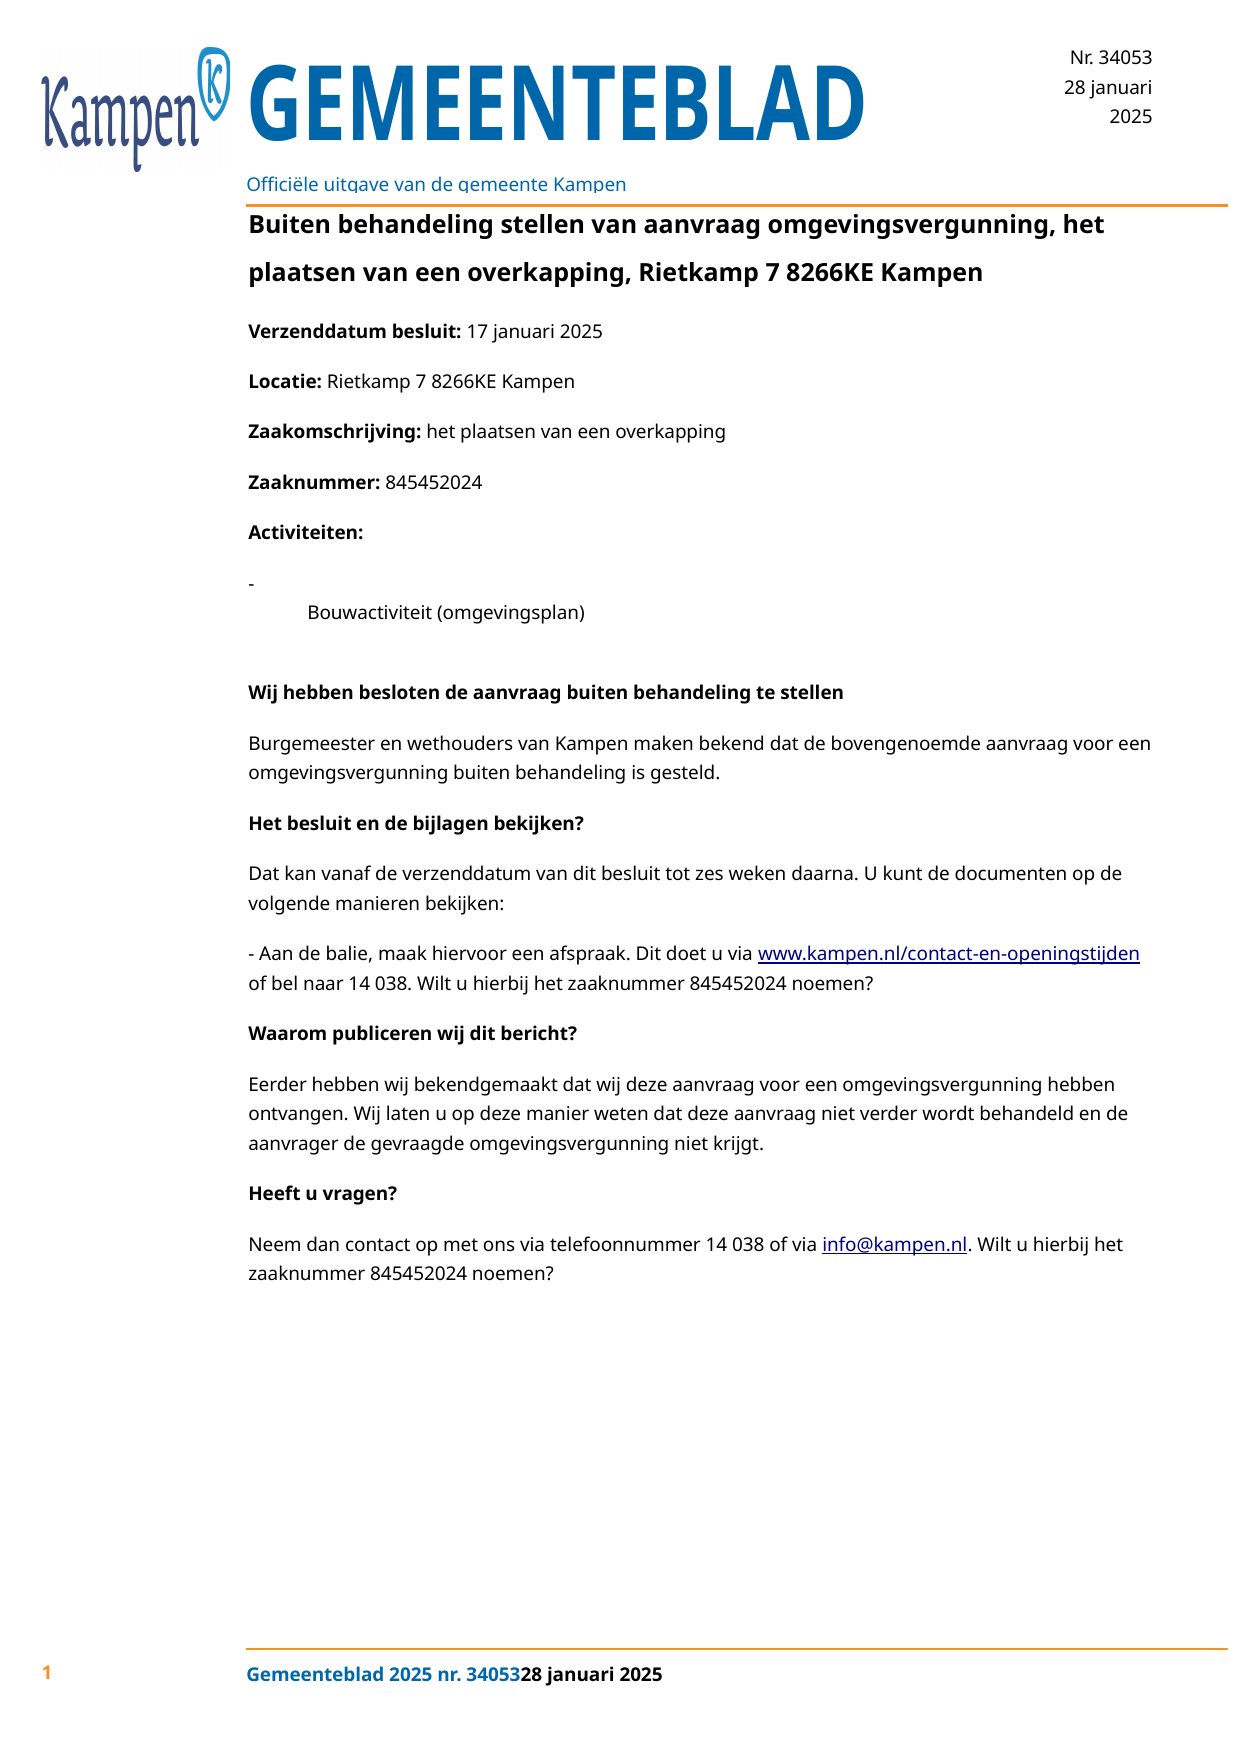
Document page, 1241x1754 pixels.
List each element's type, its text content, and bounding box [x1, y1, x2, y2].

text Buiten behandeling stellen van aanvraag omgevingsvergunning, het plaatsen van een overkapping, Rietkamp 7 8266KE Kampen [248, 207, 1152, 288]
text Locatie: Rietkamp 7 8266KE Kampen [248, 368, 1152, 394]
text Eerder hebben wij bekendgemaakt dat wij deze aanvraag voor een omgevingsvergunning hebben ontvangen. Wij laten u op deze manier weten dat deze aanvraag niet verder wordt behandeld en de aanvrager de gevraagde omgevingsvergunning niet krijgt. [248, 1071, 1152, 1156]
text Het besluit en de bijlagen bekijken? [248, 810, 1152, 836]
text Dat kan vanaf de verzenddatum van dit besluit tot zes weken daarna. U kunt de documenten op de volgende manieren bekijken: [248, 860, 1152, 916]
list Bouwactiviteit (omgevingsplan) [248, 599, 1152, 625]
text Waarom publiceren wij dit bericht? [248, 1020, 1152, 1046]
text Zaakomschrijving: het plaatsen van een overkapping [248, 419, 1152, 444]
text Activiteiten: [248, 519, 1152, 545]
picture [41, 47, 231, 172]
text Wij hebben besloten de aanvraag buiten behandeling te stellen [248, 679, 1152, 705]
text Burgemeester en wethouders van Kampen maken bekend dat de bovengenoemde aanvraag voor een omgevingsvergunning buiten behandeling is gesteld. [248, 730, 1152, 785]
text - Aan de balie, maak hiervoor een afspraak. Dit doet u via www.kampen.nl/contact-en-openingstijden of bel naar 14 038. Wilt u hierbij het zaaknummer 845452024 noemen? [248, 940, 1152, 996]
text Zaaknummer: 845452024 [248, 469, 1152, 495]
text Verzenddatum besluit: 17 januari 2025 [248, 318, 1152, 344]
text Neem dan contact op met ons via telefoonnummer 14 038 of via info@kampen.nl. Wilt u hierbij het zaaknummer 845452024 noemen? [248, 1231, 1152, 1286]
text Heeft u vragen? [248, 1180, 1152, 1206]
